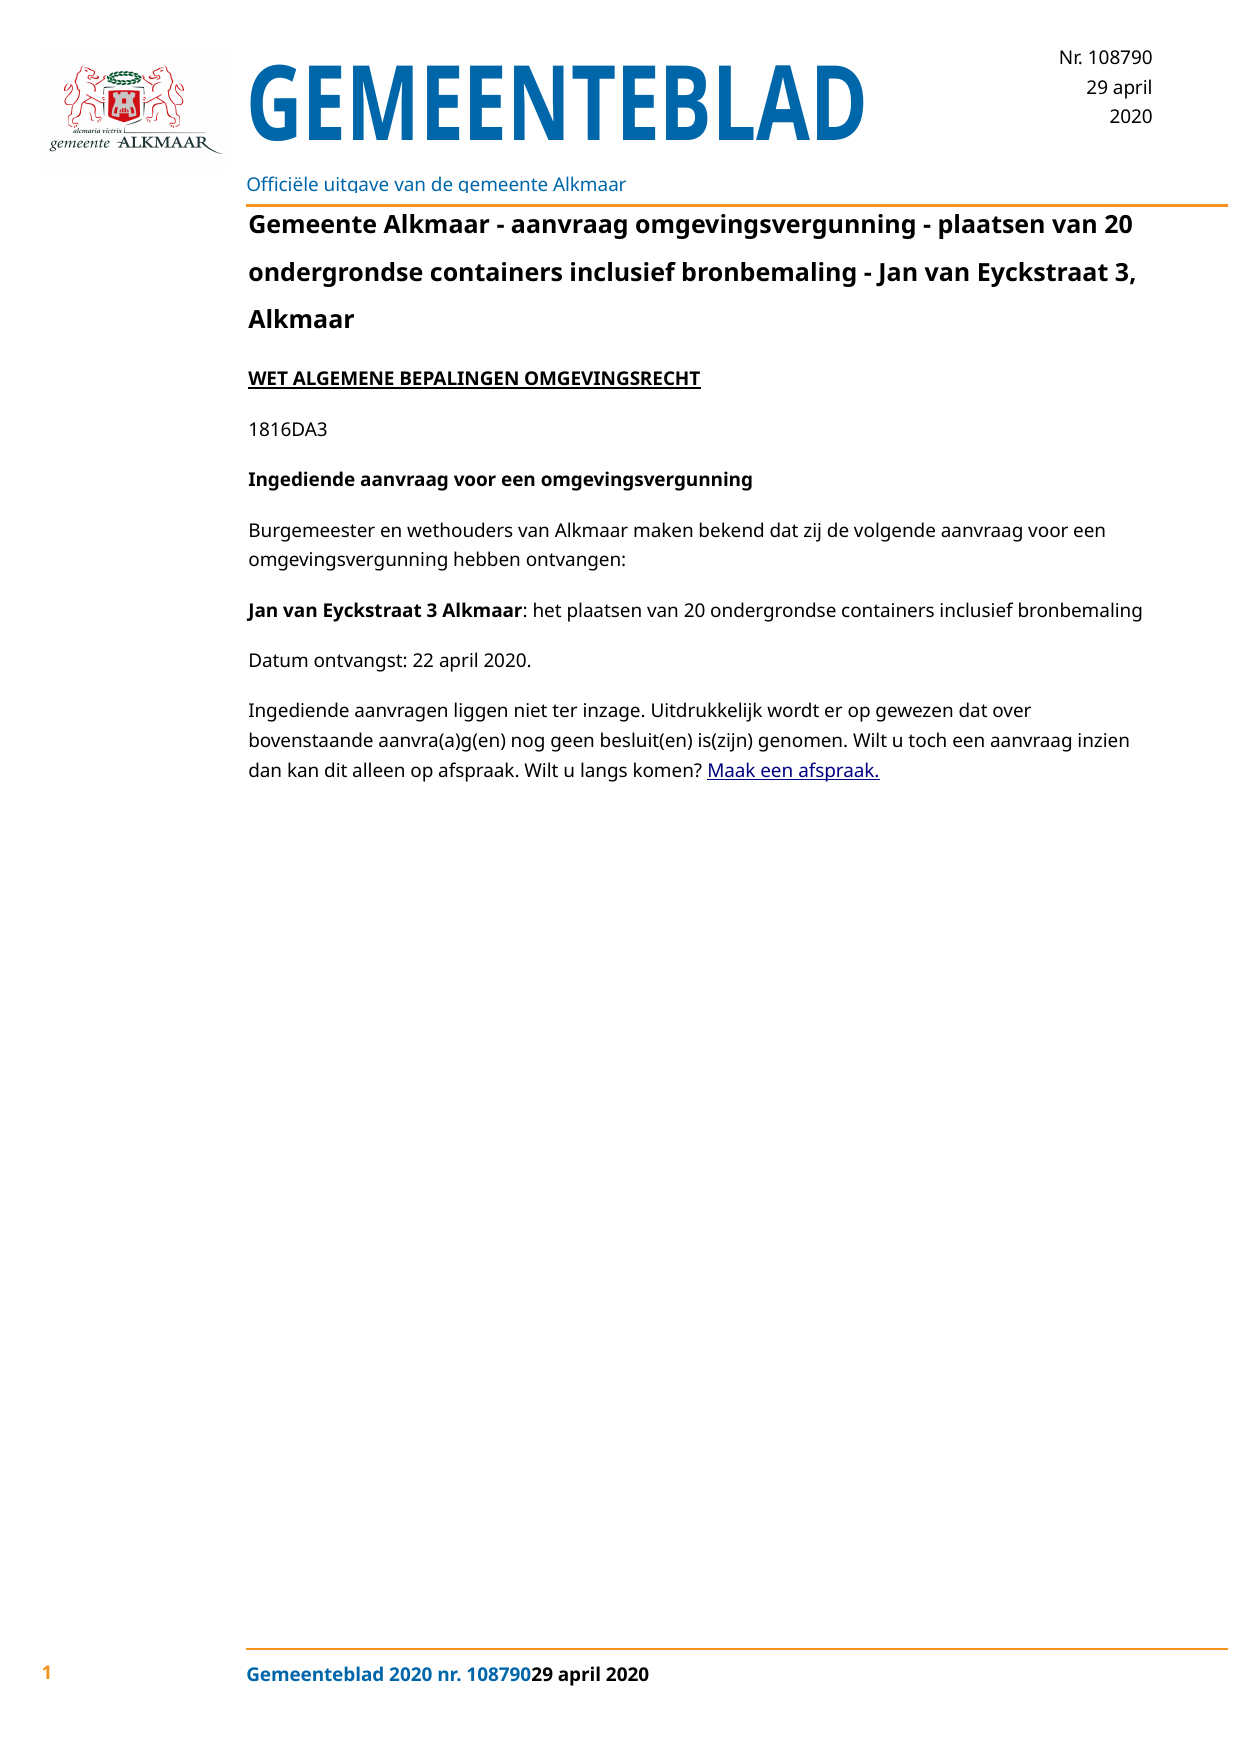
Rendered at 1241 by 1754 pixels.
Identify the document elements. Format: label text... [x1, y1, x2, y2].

text 1816DA3 [248, 416, 1152, 442]
text Ingediende aanvragen liggen niet ter inzage. Uitdrukkelijk wordt er op gewezen dat over bovenstaande aanvra(a)g(en) nog geen besluit(en) is(zijn) genomen. Wilt u toch een aanvraag inzien dan kan dit alleen op afspraak. Wilt u langs komen? Maak een afspraak. [248, 698, 1152, 782]
text WET ALGEMENE BEPALINGEN OMGEVINGSRECHT [248, 366, 1152, 391]
text Ingediende aanvraag voor een omgevingsvergunning [248, 466, 1152, 492]
text Burgemeester en wethouders van Alkmaar maken bekend dat zij de volgende aanvraag voor een omgevingsvergunning hebben ontvangen: [248, 517, 1152, 572]
text Jan van Eyckstraat 3 Alkmaar: het plaatsen van 20 ondergrondse containers inclusief bronbemaling [248, 597, 1152, 622]
text Datum ontvangst: 22 april 2020. [248, 647, 1152, 673]
picture [41, 47, 231, 172]
text Gemeente Alkmaar - aanvraag omgevingsvergunning - plaatsen van 20 ondergrondse containers inclusief bronbemaling - Jan van Eyckstraat 3, Alkmaar [248, 207, 1152, 336]
